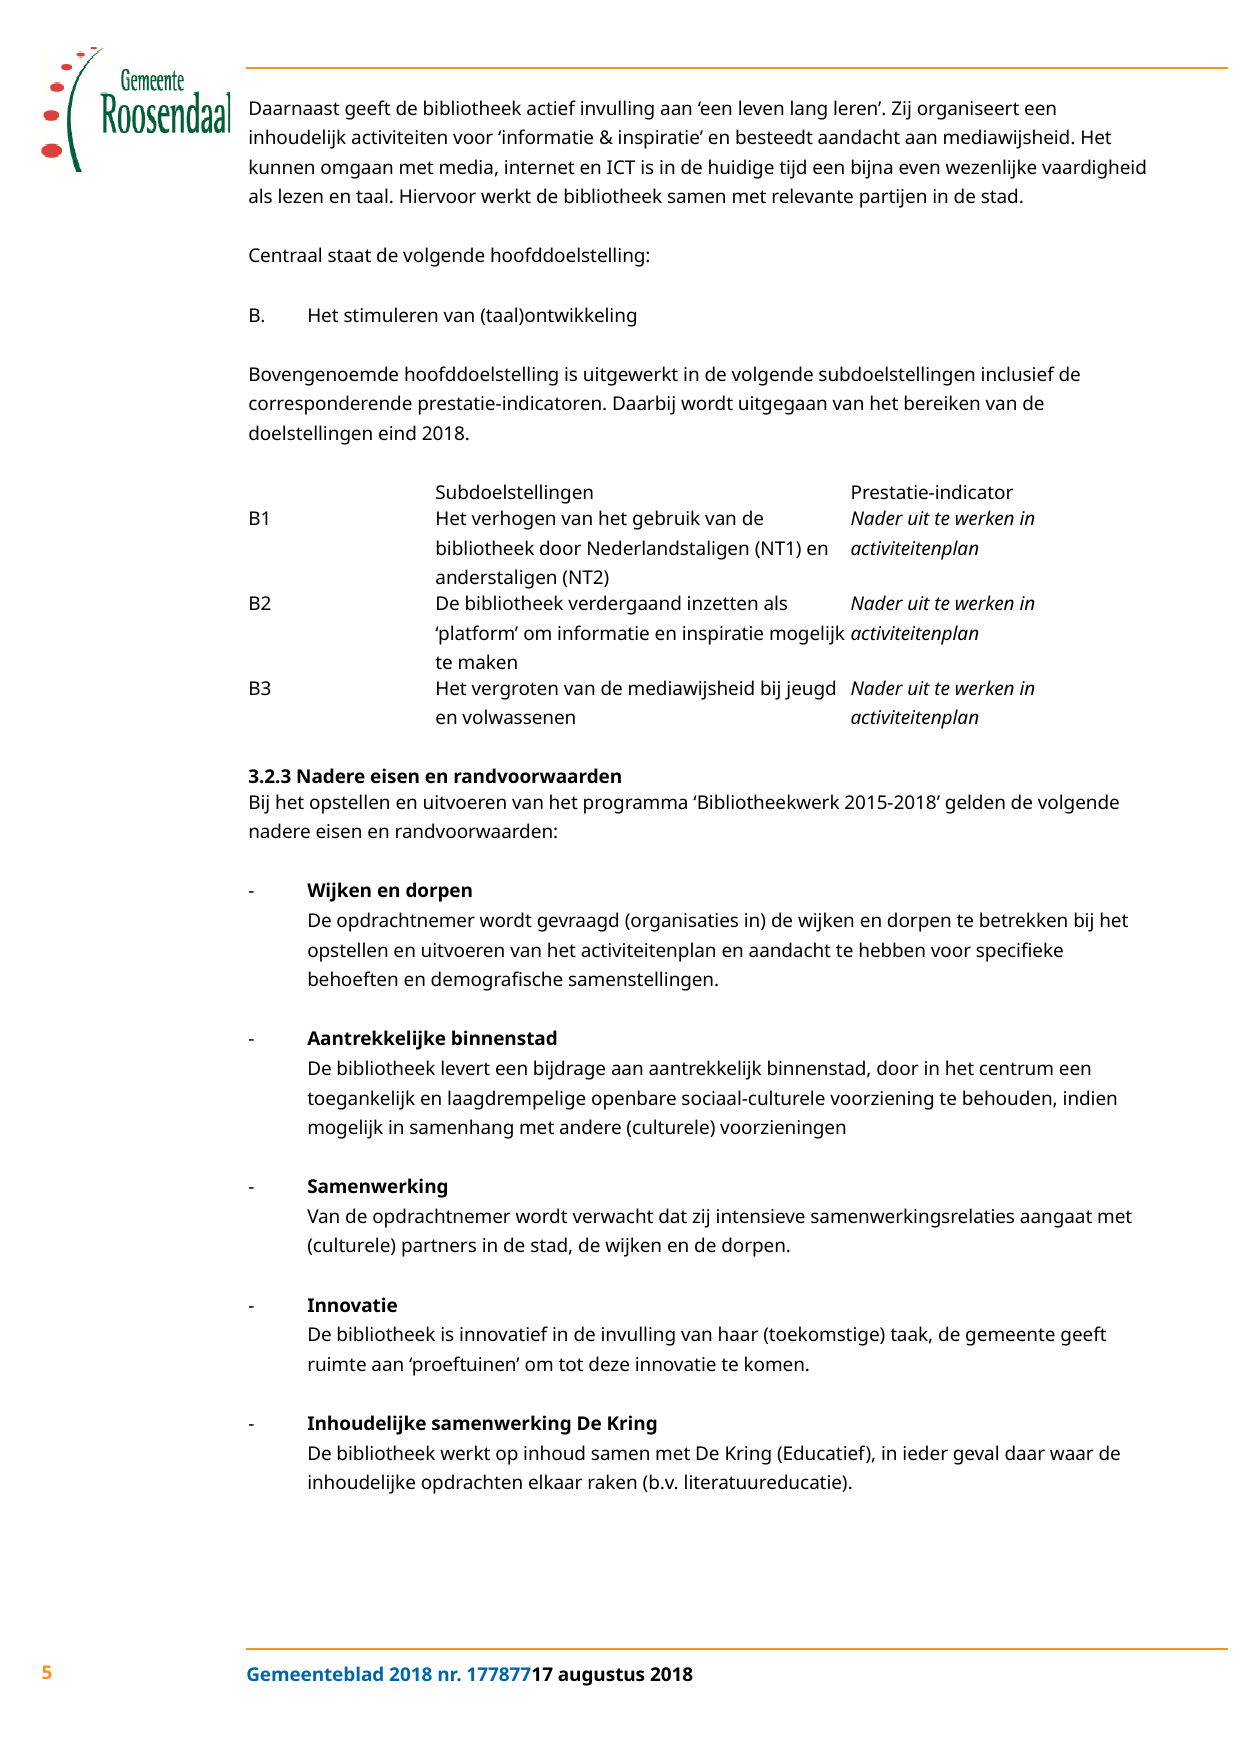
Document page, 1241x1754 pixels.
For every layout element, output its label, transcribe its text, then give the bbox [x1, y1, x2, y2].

table_header Subdoelstellingen [435, 480, 850, 505]
table_header Prestatie-indicator [850, 480, 1152, 505]
text Centraal staat de volgende hoofddoelstelling: [248, 243, 1152, 268]
list De bibliotheek levert een bijdrage aan aantrekkelijk binnenstad, door in het centrum een toegankelijk en laagdrempelige openbare sociaal-culturele voorziening te behouden, indien mogelijk in samenhang met andere (culturele) voorzieningen [248, 1055, 1152, 1140]
list De opdrachtnemer wordt gevraagd (organisaties in) de wijken en dorpen te betrekken bij het opstellen en uitvoeren van het activiteitenplan en aandacht te hebben voor specifieke behoeften en demografische samenstellingen. [248, 907, 1152, 992]
table_cell Het vergroten van de mediawijsheid bij jeugd en volwassenen [435, 675, 850, 730]
table_cell B2 [248, 590, 435, 675]
text Bovengenoemde hoofddoelstelling is uitgewerkt in de volgende subdoelstellingen inclusief de corresponderende prestatie-indicatoren. Daarbij wordt uitgegaan van het bereiken van de doelstellingen eind 2018. [248, 361, 1152, 446]
picture [41, 47, 231, 172]
list Het stimuleren van (taal)ontwikkeling [248, 302, 1152, 328]
table_header [248, 480, 435, 505]
table_cell Nader uit te werken in activiteitenplan [850, 505, 1152, 590]
table_cell B3 [248, 675, 435, 730]
list Inhoudelijke samenwerking De Kring [248, 1410, 1152, 1436]
list De bibliotheek werkt op inhoud samen met De Kring (Educatief), in ieder geval daar waar de inhoudelijke opdrachten elkaar raken (b.v. literatuureducatie). [248, 1440, 1152, 1495]
list Samenwerking [248, 1173, 1152, 1199]
table_cell De bibliotheek verdergaand inzetten als ‘platform’ om informatie en inspiratie mogelijk te maken [435, 590, 850, 675]
table_cell Nader uit te werken in activiteitenplan [850, 675, 1152, 730]
text 3.2.3 Nadere eisen en randvoorwaarden [248, 763, 1152, 789]
table_cell Het verhogen van het gebruik van de bibliotheek door Nederlandstaligen (NT1) en anderstaligen (NT2) [435, 505, 850, 590]
list Van de opdrachtnemer wordt verwacht dat zij intensieve samenwerkingsrelaties aangaat met (culturele) partners in de stad, de wijken en de dorpen. [248, 1203, 1152, 1258]
text Bij het opstellen en uitvoeren van het programma ‘Bibliotheekwerk 2015-2018’ gelden de volgende nadere eisen en randvoorwaarden: [248, 789, 1152, 844]
table_cell Nader uit te werken in activiteitenplan [850, 590, 1152, 675]
table_cell B1 [248, 505, 435, 590]
list De bibliotheek is innovatief in de invulling van haar (toekomstige) taak, de gemeente geeft ruimte aan ‘proeftuinen’ om tot deze innovatie te komen. [248, 1321, 1152, 1377]
list Aantrekkelijke binnenstad [248, 1026, 1152, 1051]
list Wijken en dorpen [248, 878, 1152, 903]
text Daarnaast geeft de bibliotheek actief invulling aan ‘een leven lang leren’. Zij organiseert een inhoudelijk activiteiten voor ‘informatie & inspiratie’ en besteedt aandacht aan mediawijsheid. Het kunnen omgaan met media, internet en ICT is in de huidige tijd een bijna even wezenlijke vaardigheid als lezen en taal. Hiervoor werkt de bibliotheek samen met relevante partijen in de stad. [248, 95, 1152, 209]
list Innovatie [248, 1292, 1152, 1317]
